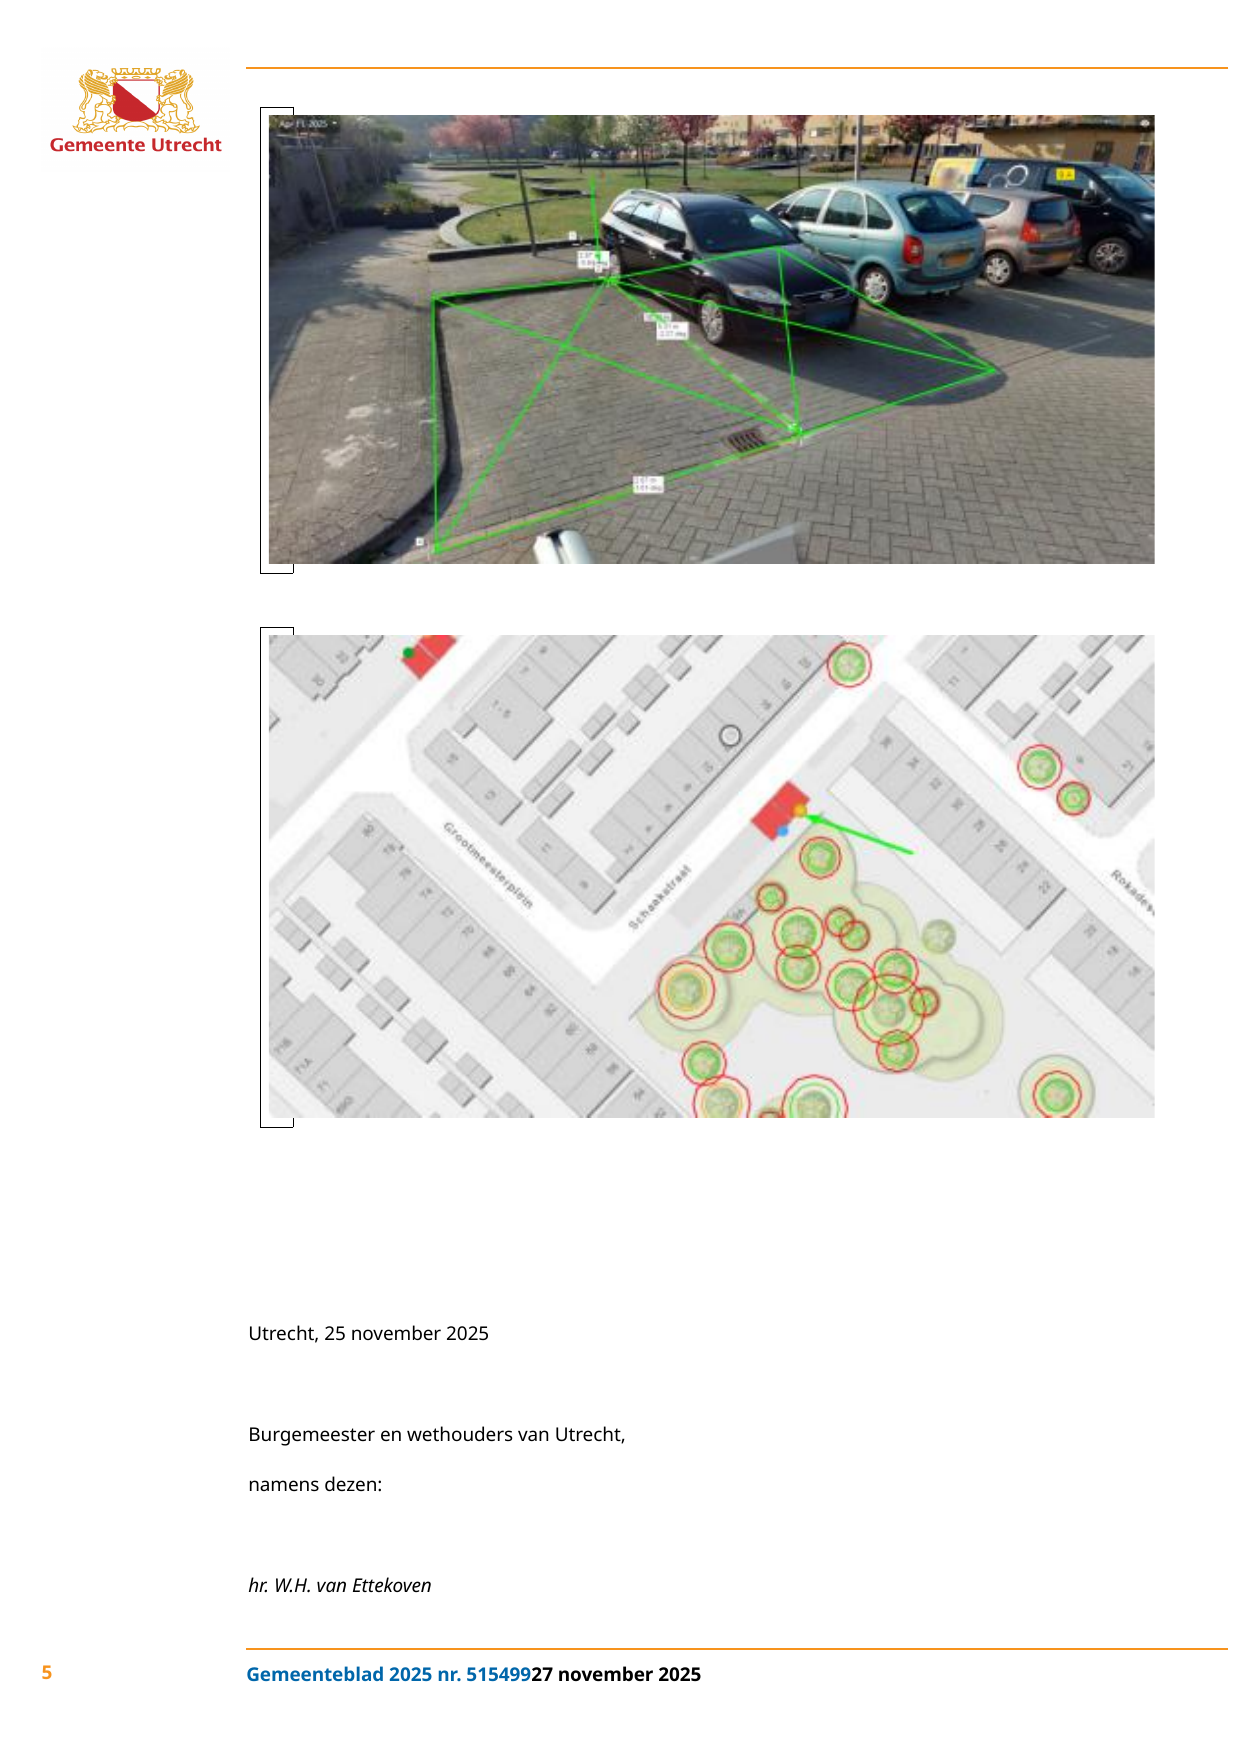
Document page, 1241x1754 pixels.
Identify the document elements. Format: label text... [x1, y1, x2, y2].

text Burgemeester en wethouders van Utrecht, [248, 1421, 1152, 1447]
picture [268, 635, 1155, 1118]
text hr. W.H. van Ettekoven [248, 1572, 1152, 1598]
text namens dezen: [248, 1471, 1152, 1497]
text Utrecht, 25 november 2025 [248, 1320, 1152, 1346]
picture [268, 115, 1155, 564]
picture [41, 47, 231, 172]
